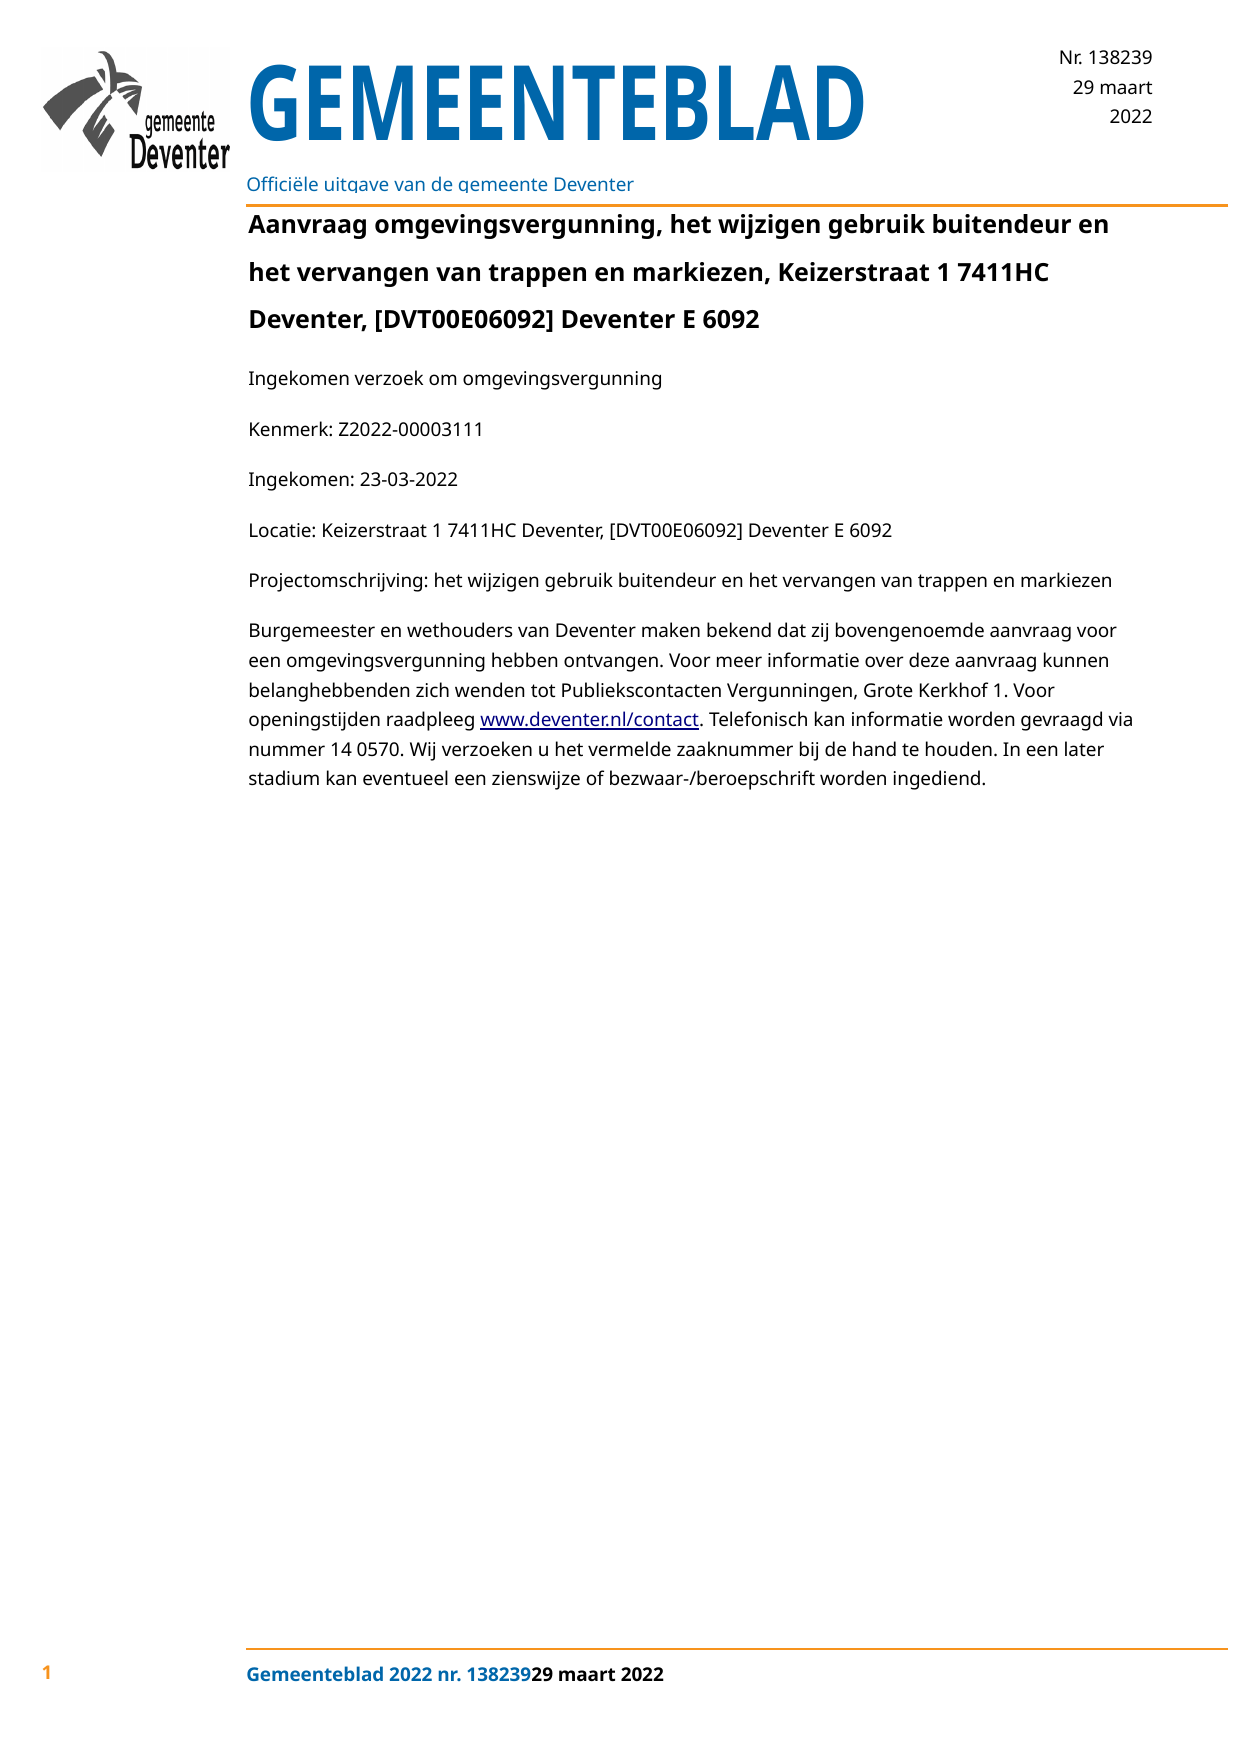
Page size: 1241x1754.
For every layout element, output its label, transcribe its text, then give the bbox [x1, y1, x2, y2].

text Ingekomen: 23-03-2022 [248, 466, 1152, 492]
text Kenmerk: Z2022-00003111 [248, 416, 1152, 442]
text Burgemeester en wethouders van Deventer maken bekend dat zij bovengenoemde aanvraag voor een omgevingsvergunning hebben ontvangen. Voor meer informatie over deze aanvraag kunnen belanghebbenden zich wenden tot Publiekscontacten Vergunningen, Grote Kerkhof 1. Voor openingstijden raadpleeg www.deventer.nl/contact. Telefonisch kan informatie worden gevraagd via nummer 14 0570. Wij verzoeken u het vermelde zaaknummer bij de hand te houden. In een later stadium kan eventueel een zienswijze of bezwaar-/beroepschrift worden ingediend. [248, 618, 1152, 791]
text Aanvraag omgevingsvergunning, het wijzigen gebruik buitendeur en het vervangen van trappen en markiezen, Keizerstraat 1 7411HC Deventer, [DVT00E06092] Deventer E 6092 [248, 207, 1152, 336]
picture [41, 47, 231, 172]
text Projectomschrijving: het wijzigen gebruik buitendeur en het vervangen van trappen en markiezen [248, 567, 1152, 593]
text Locatie: Keizerstraat 1 7411HC Deventer, [DVT00E06092] Deventer E 6092 [248, 517, 1152, 542]
text Ingekomen verzoek om omgevingsvergunning [248, 366, 1152, 391]
